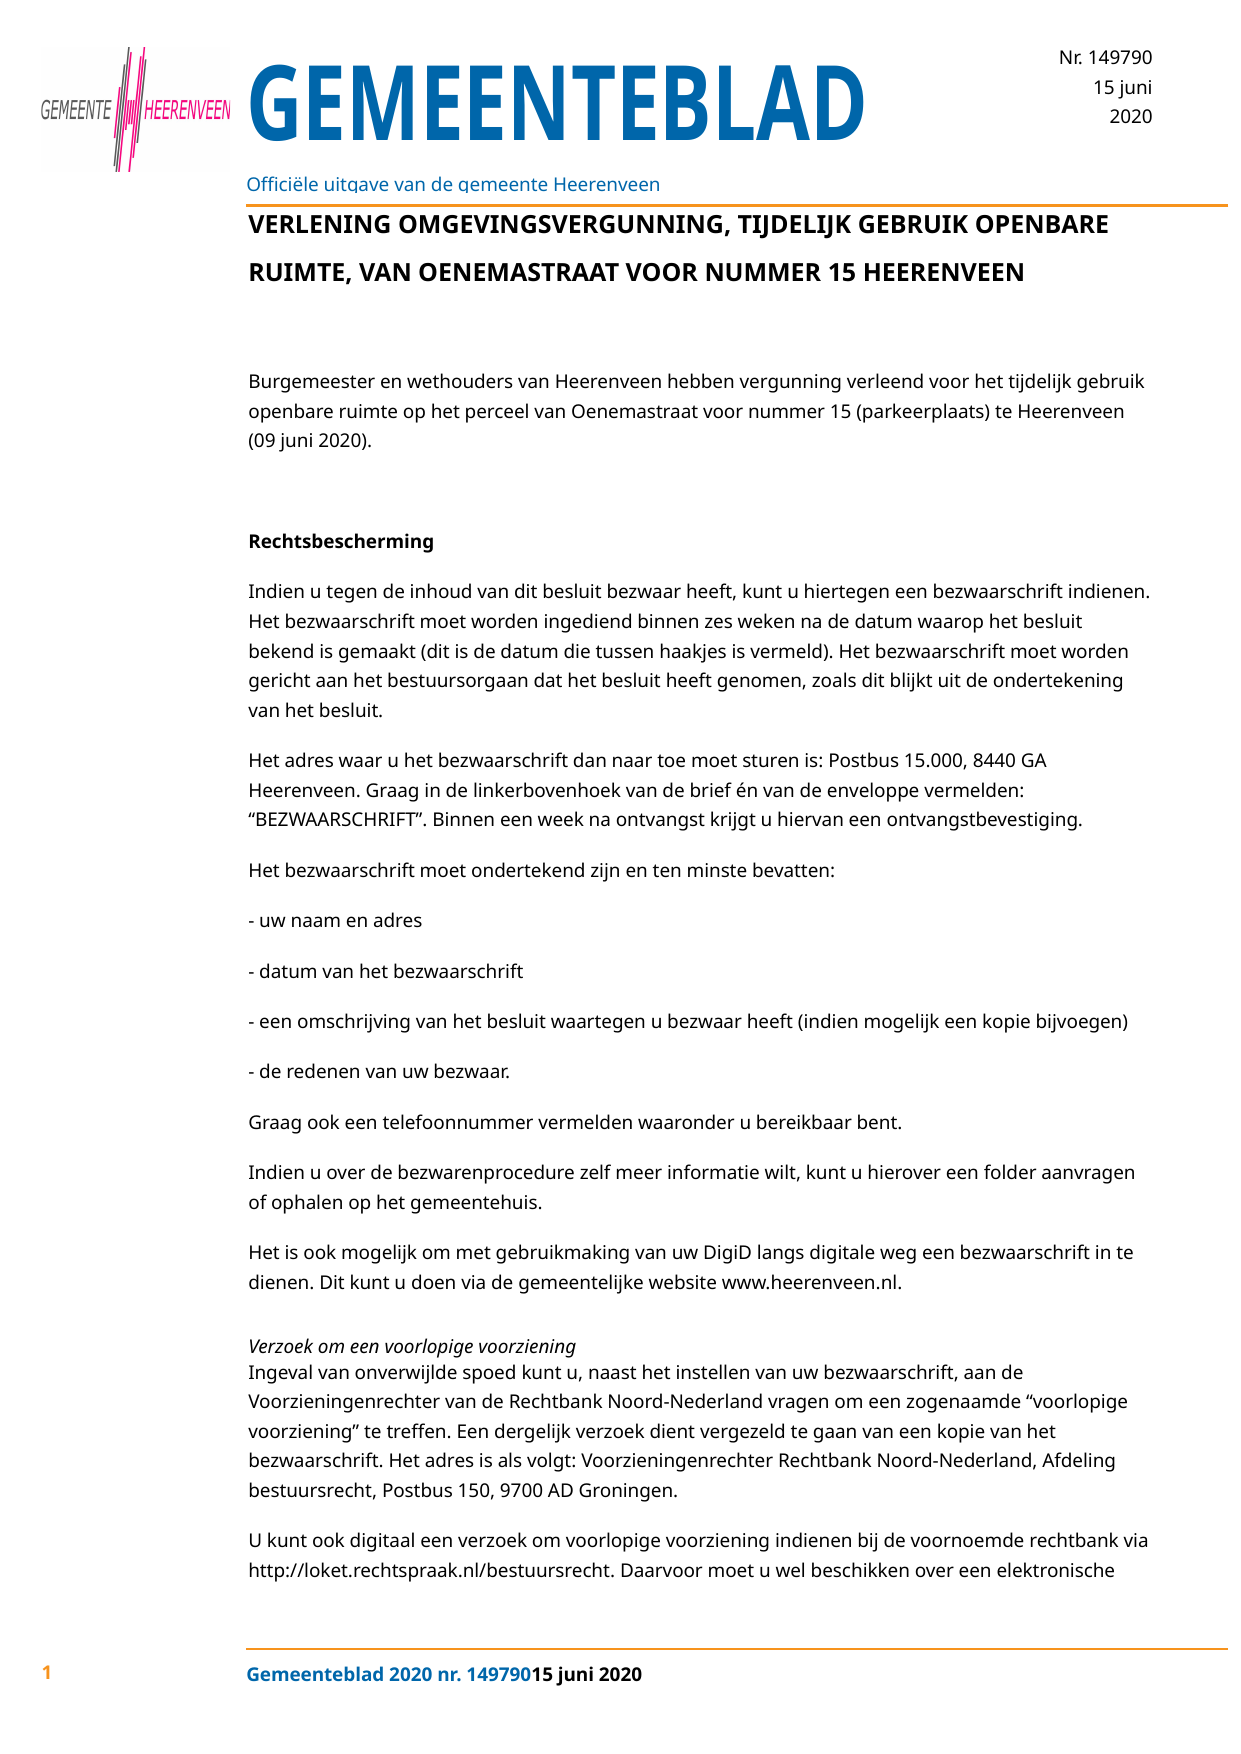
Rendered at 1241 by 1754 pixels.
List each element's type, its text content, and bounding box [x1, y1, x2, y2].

text Verzoek om een voorlopige voorziening [248, 1333, 1152, 1359]
text Het adres waar u het bezwaarschrift dan naar toe moet sturen is: Postbus 15.000, 8440 GA Heerenveen. Graag in de linkerbovenhoek van de brief én van de enveloppe vermelden: “BEZWAARSCHRIFT”. Binnen een week na ontvangst krijgt u hiervan een ontvangstbevestiging. [248, 747, 1152, 832]
text U kunt ook digitaal een verzoek om voorlopige voorziening indienen bij de voornoemde rechtbank via http://loket.rechtspraak.nl/bestuursrecht. Daarvoor moet u wel beschikken over een elektronische [248, 1528, 1152, 1583]
text - een omschrijving van het besluit waartegen u bezwaar heeft (indien mogelijk een kopie bijvoegen) [248, 1008, 1152, 1034]
text - uw naam en adres [248, 907, 1152, 933]
text - datum van het bezwaarschrift [248, 958, 1152, 984]
text Het is ook mogelijk om met gebruikmaking van uw DigiD langs digitale weg een bezwaarschrift in te dienen. Dit kunt u doen via de gemeentelijke website www.heerenveen.nl. [248, 1239, 1152, 1295]
text Burgemeester en wethouders van Heerenveen hebben vergunning verleend voor het tijdelijk gebruik openbare ruimte op het perceel van Oenemastraat voor nummer 15 (parkeerplaats) te Heerenveen (09 juni 2020). [248, 368, 1152, 453]
text Indien u over de bezwarenprocedure zelf meer informatie wilt, kunt u hierover een folder aanvragen of ophalen op het gemeentehuis. [248, 1159, 1152, 1215]
text - de redenen van uw bezwaar. [248, 1059, 1152, 1084]
text Graag ook een telefoonnummer vermelden waaronder u bereikbaar bent. [248, 1109, 1152, 1135]
text Het bezwaarschrift moet ondertekend zijn en ten minste bevatten: [248, 857, 1152, 883]
text VERLENING OMGEVINGSVERGUNNING, TIJDELIJK GEBRUIK OPENBARE RUIMTE, VAN OENEMASTRAAT VOOR NUMMER 15 HEERENVEEN [248, 207, 1152, 288]
picture [41, 47, 231, 172]
text Ingeval van onverwijlde spoed kunt u, naast het instellen van uw bezwaarschrift, aan de Voorzieningenrechter van de Rechtbank Noord-Nederland vragen om een zogenaamde “voorlopige voorziening” te treffen. Een dergelijk verzoek dient vergezeld te gaan van een kopie van het bezwaarschrift. Het adres is als volgt: Voorzieningenrechter Rechtbank Noord-Nederland, Afdeling bestuursrecht, Postbus 150, 9700 AD Groningen. [248, 1359, 1152, 1503]
text Rechtsbescherming [248, 528, 1152, 554]
text Indien u tegen de inhoud van dit besluit bezwaar heeft, kunt u hiertegen een bezwaarschrift indienen. Het bezwaarschrift moet worden ingediend binnen zes weken na de datum waarop het besluit bekend is gemaakt (dit is de datum die tussen haakjes is vermeld). Het bezwaarschrift moet worden gericht aan het bestuursorgaan dat het besluit heeft genomen, zoals dit blijkt uit de ondertekening van het besluit. [248, 579, 1152, 723]
